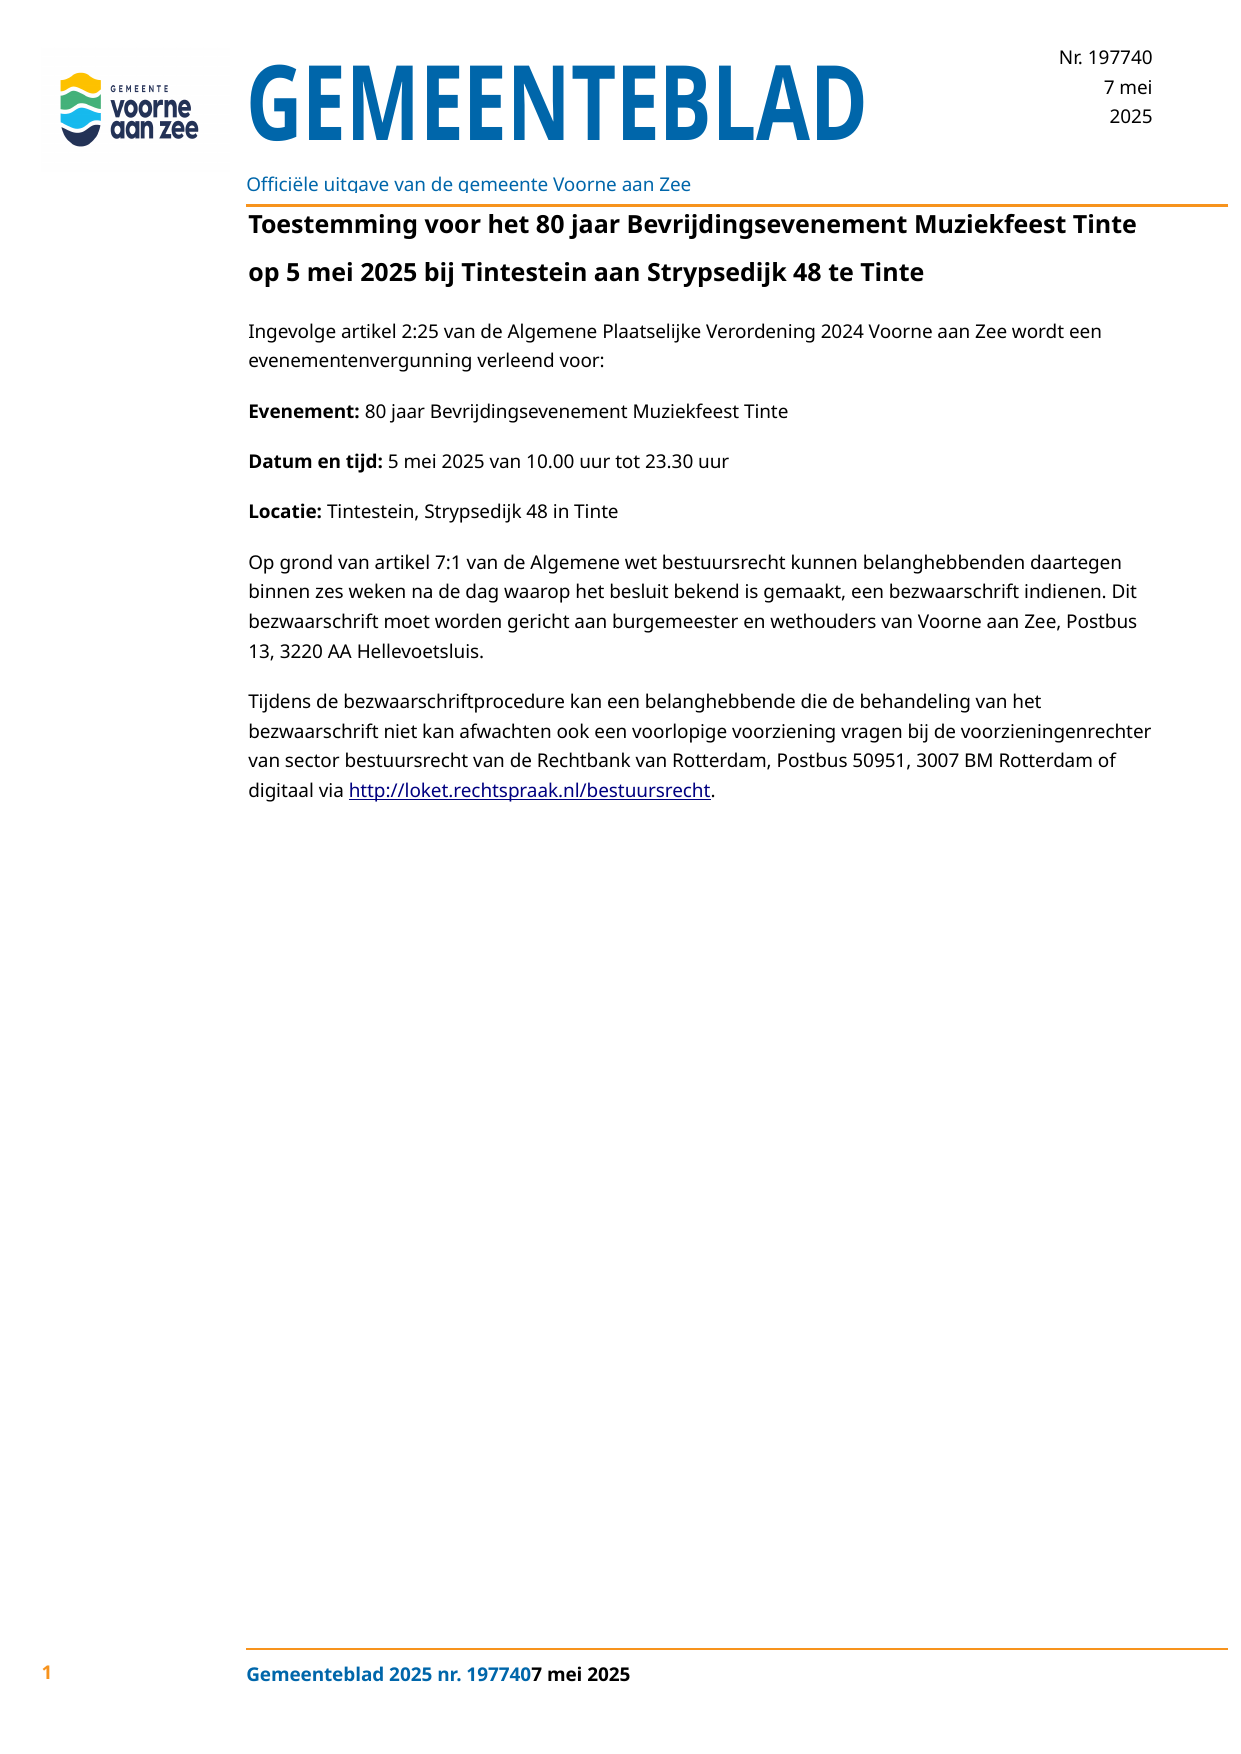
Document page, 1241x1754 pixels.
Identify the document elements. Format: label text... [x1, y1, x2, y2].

text Toestemming voor het 80 jaar Bevrijdingsevenement Muziekfeest Tinte op 5 mei 2025 bij Tintestein aan Strypsedijk 48 te Tinte [248, 207, 1152, 288]
picture [41, 47, 231, 172]
text Evenement: 80 jaar Bevrijdingsevenement Muziekfeest Tinte [248, 398, 1152, 424]
text Ingevolge artikel 2:25 van de Algemene Plaatselijke Verordening 2024 Voorne aan Zee wordt een evenementenvergunning verleend voor: [248, 318, 1152, 373]
text Locatie: Tintestein, Strypsedijk 48 in Tinte [248, 499, 1152, 524]
text Tijdens de bezwaarschriftprocedure kan een belanghebbende die de behandeling van het bezwaarschrift niet kan afwachten ook een voorlopige voorziening vragen bij de voorzieningenrechter van sector bestuursrecht van de Rechtbank van Rotterdam, Postbus 50951, 3007 BM Rotterdam of digitaal via http://loket.rechtspraak.nl/bestuursrecht. [248, 688, 1152, 803]
text Datum en tijd: 5 mei 2025 van 10.00 uur tot 23.30 uur [248, 448, 1152, 474]
text Op grond van artikel 7:1 van de Algemene wet bestuursrecht kunnen belanghebbenden daartegen binnen zes weken na de dag waarop het besluit bekend is gemaakt, een bezwaarschrift indienen. Dit bezwaarschrift moet worden gericht aan burgemeester en wethouders van Voorne aan Zee, Postbus 13, 3220 AA Hellevoetsluis. [248, 549, 1152, 664]
